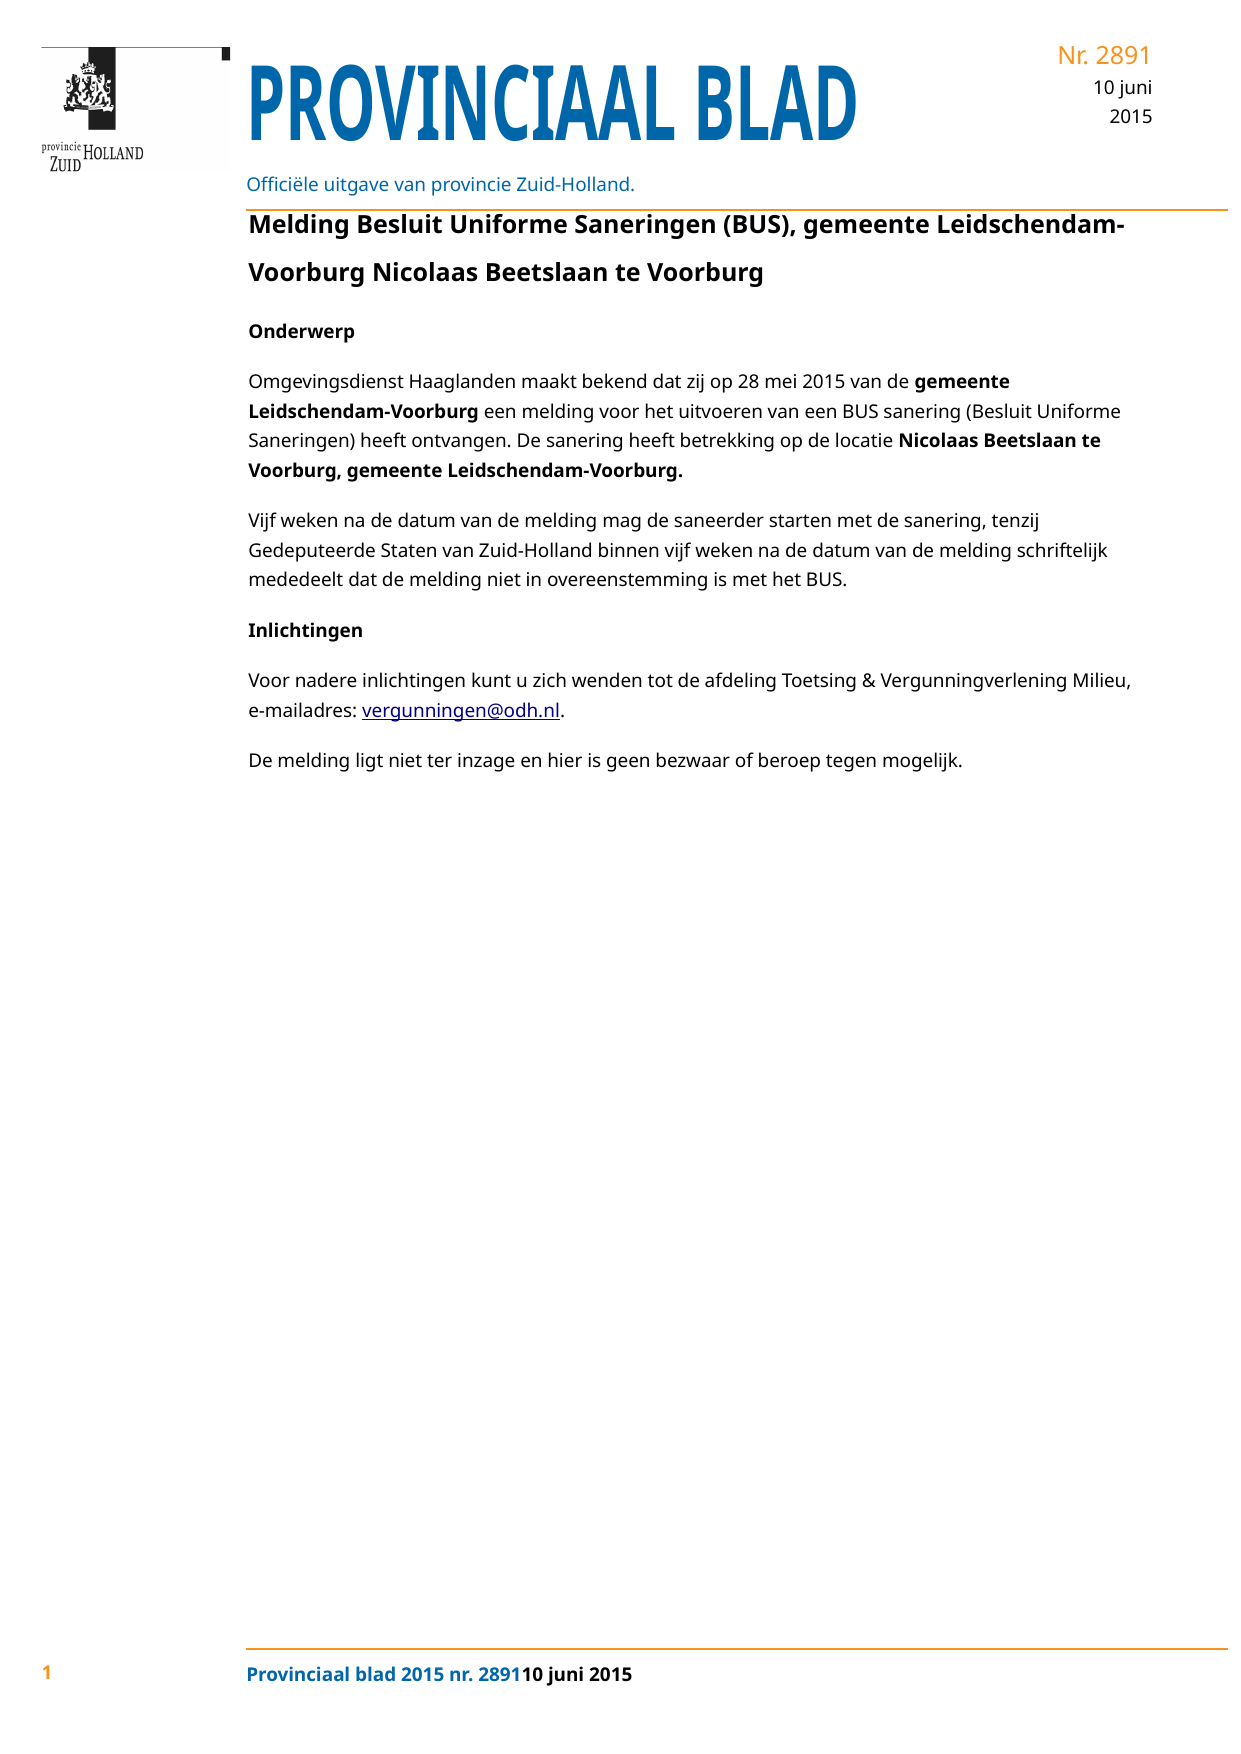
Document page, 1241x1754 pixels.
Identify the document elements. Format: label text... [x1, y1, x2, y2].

text De melding ligt niet ter inzage en hier is geen bezwaar of beroep tegen mogelijk. [248, 747, 1152, 773]
text Vijf weken na de datum van de melding mag de saneerder starten met de sanering, tenzij Gedeputeerde Staten van Zuid-Holland binnen vijf weken na de datum van de melding schriftelijk mededeelt dat de melding niet in overeenstemming is met het BUS. [248, 507, 1152, 592]
text Melding Besluit Uniforme Saneringen (BUS), gemeente Leidschendam-Voorburg Nicolaas Beetslaan te Voorburg [248, 211, 1152, 288]
text Onderwerp [248, 318, 1152, 344]
text Voor nadere inlichtingen kunt u zich wenden tot de afdeling Toetsing & Vergunningverlening Milieu, e-mailadres: vergunningen@odh.nl. [248, 667, 1152, 723]
text Inlichtingen [248, 617, 1152, 643]
picture [41, 47, 231, 172]
text Omgevingsdienst Haaglanden maakt bekend dat zij op 28 mei 2015 van de gemeente Leidschendam-Voorburg een melding voor het uitvoeren van een BUS sanering (Besluit Uniforme Saneringen) heeft ontvangen. De sanering heeft betrekking op de locatie Nicolaas Beetslaan te Voorburg, gemeente Leidschendam-Voorburg. [248, 368, 1152, 483]
